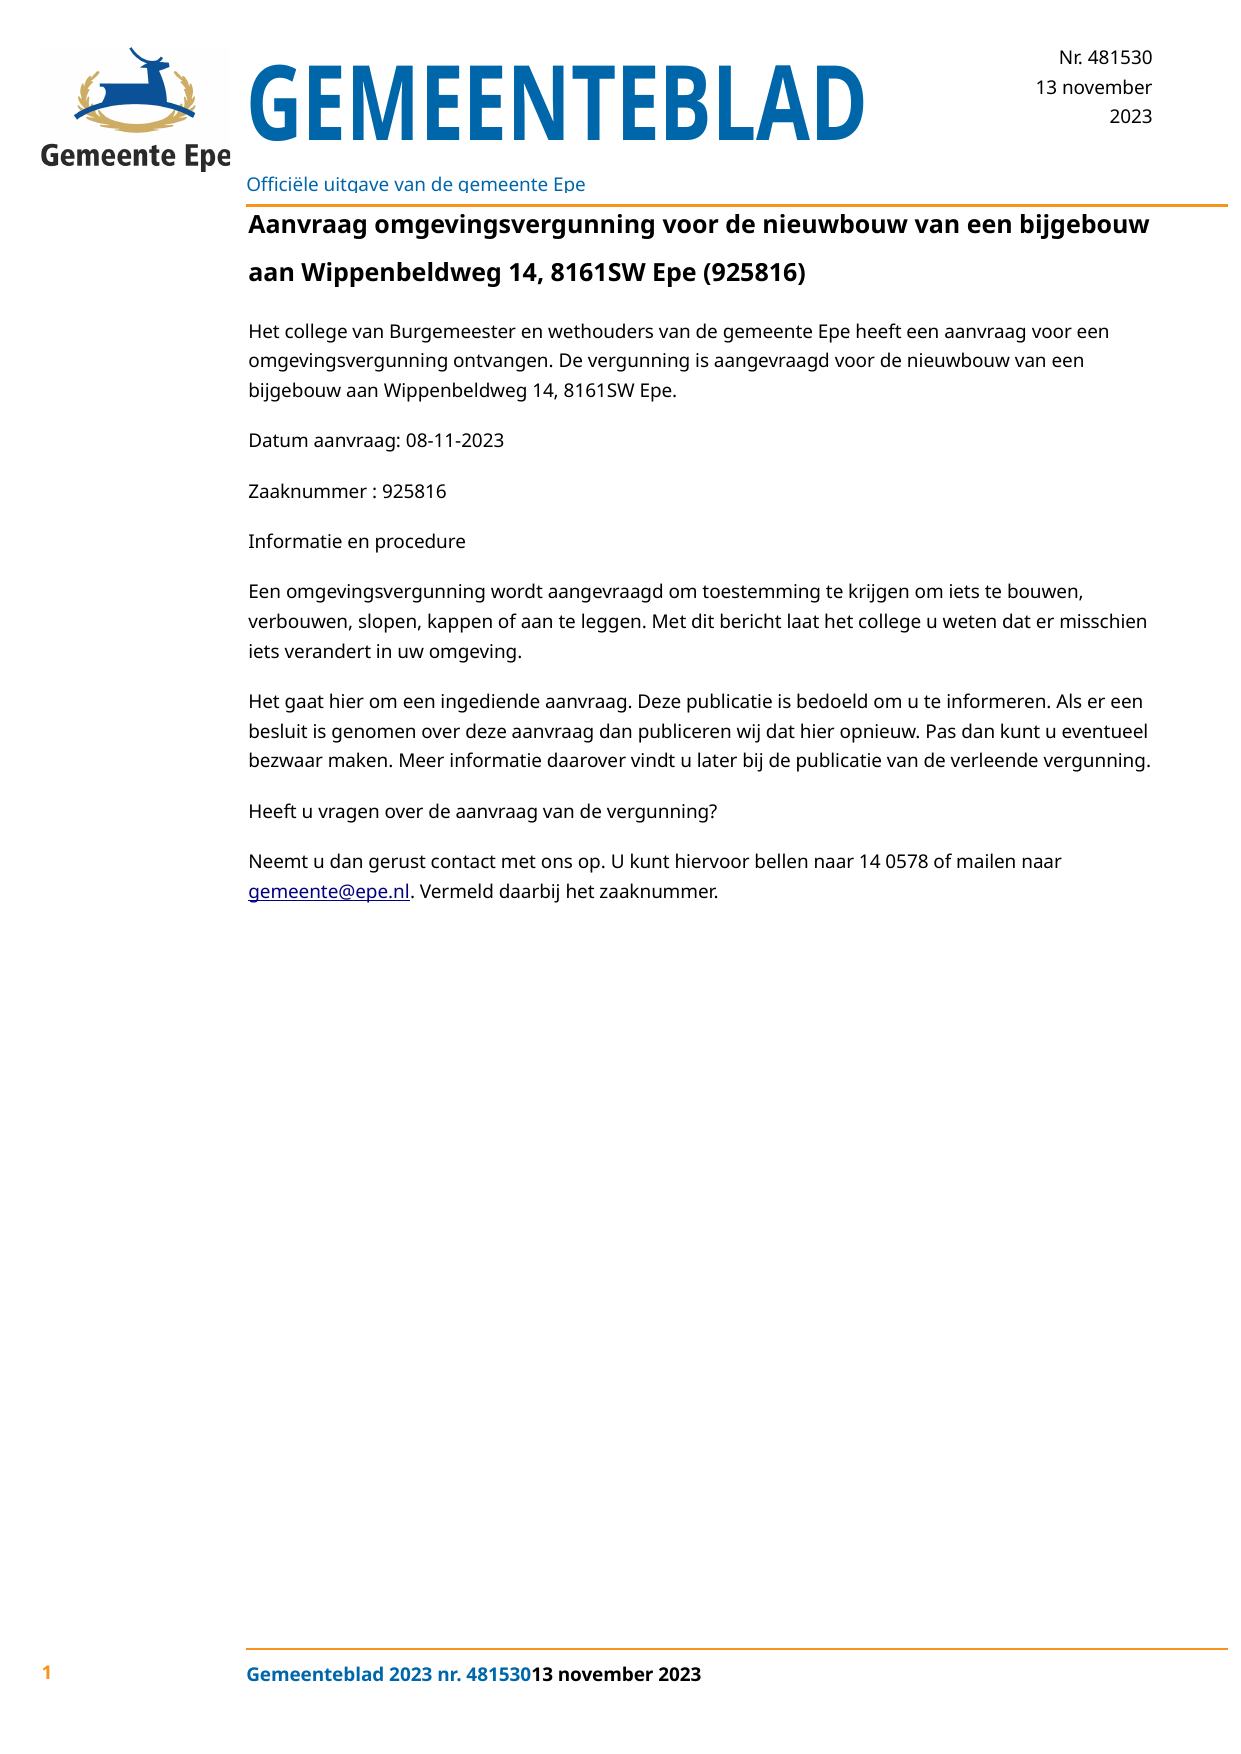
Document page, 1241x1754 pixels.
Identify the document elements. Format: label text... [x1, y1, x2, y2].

text Het college van Burgemeester en wethouders van de gemeente Epe heeft een aanvraag voor een omgevingsvergunning ontvangen. De vergunning is aangevraagd voor de nieuwbouw van een bijgebouw aan Wippenbeldweg 14, 8161SW Epe. [248, 318, 1152, 403]
picture [41, 47, 231, 172]
text Datum aanvraag: 08-11-2023 [248, 427, 1152, 453]
text Heeft u vragen over de aanvraag van de vergunning? [248, 798, 1152, 824]
text Neemt u dan gerust contact met ons op. U kunt hiervoor bellen naar 14 0578 of mailen naar gemeente@epe.nl. Vermeld daarbij het zaaknummer. [248, 848, 1152, 904]
text Informatie en procedure [248, 528, 1152, 554]
text Het gaat hier om een ingediende aanvraag. Deze publicatie is bedoeld om u te informeren. Als er een besluit is genomen over deze aanvraag dan publiceren wij dat hier opnieuw. Pas dan kunt u eventueel bezwaar maken. Meer informatie daarover vindt u later bij de publicatie van de verleende vergunning. [248, 688, 1152, 773]
text Zaaknummer : 925816 [248, 478, 1152, 504]
text Een omgevingsvergunning wordt aangevraagd om toestemming te krijgen om iets te bouwen, verbouwen, slopen, kappen of aan te leggen. Met dit bericht laat het college u weten dat er misschien iets verandert in uw omgeving. [248, 579, 1152, 664]
text Aanvraag omgevingsvergunning voor de nieuwbouw van een bijgebouw aan Wippenbeldweg 14, 8161SW Epe (925816) [248, 207, 1152, 288]
